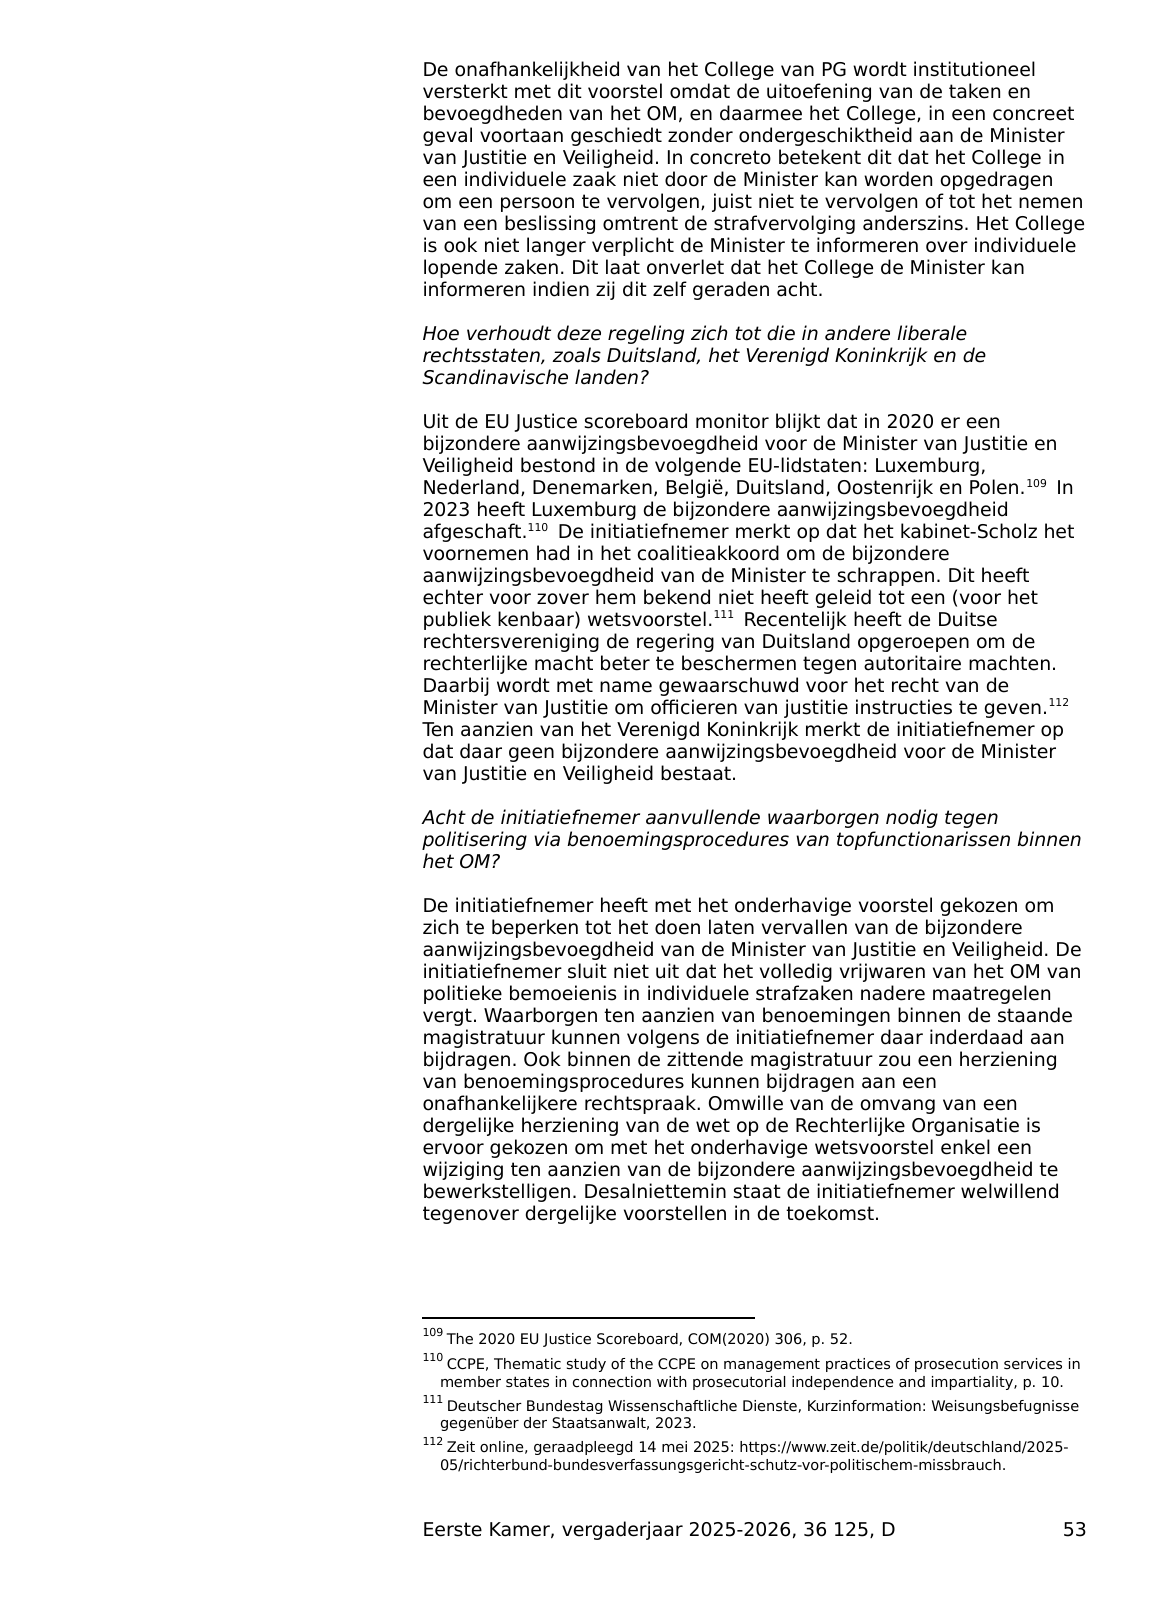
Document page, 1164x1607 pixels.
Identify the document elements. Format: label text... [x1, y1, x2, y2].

text Zeit online, geraadpleegd 14 mei 2025: https://www.zeit.de/politik/deutschland/2025-05/richterbund-bundesverfassungsgericht-schutz-vor-politischem-missbrauch. [422, 1435, 1087, 1474]
text De initiatiefnemer heeft met het onderhavige voorstel gekozen om zich te beperken tot het doen laten vervallen van de bijzondere aanwijzingsbevoegdheid van de Minister van Justitie en Veiligheid. De initiatiefnemer sluit niet uit dat het volledig vrijwaren van het OM van politieke bemoeienis in individuele strafzaken nadere maatregelen vergt. Waarborgen ten aanzien van benoemingen binnen de staande magistratuur kunnen volgens de initiatiefnemer daar inderdaad aan bijdragen. Ook binnen de zittende magistratuur zou een herziening van benoemingsprocedures kunnen bijdragen aan een onafhankelijkere rechtspraak. Omwille van de omvang van een dergelijke herziening van de wet op de Rechterlijke Organisatie is ervoor gekozen om met het onderhavige wetsvoorstel enkel een wijziging ten aanzien van de bijzondere aanwijzingsbevoegdheid te bewerkstelligen. Desalniettemin staat de initiatiefnemer welwillend tegenover dergelijke voorstellen in de toekomst. [422, 895, 1087, 1225]
text De onafhankelijkheid van het College van PG wordt institutioneel versterkt met dit voorstel omdat de uitoefening van de taken en bevoegdheden van het OM, en daarmee het College, in een concreet geval voortaan geschiedt zonder ondergeschiktheid aan de Minister van Justitie en Veiligheid. In concreto betekent dit dat het College in een individuele zaak niet door de Minister kan worden opgedragen om een persoon te vervolgen, juist niet te vervolgen of tot het nemen van een beslissing omtrent de strafvervolging anderszins. Het College is ook niet langer verplicht de Minister te informeren over individuele lopende zaken. Dit laat onverlet dat het College de Minister kan informeren indien zij dit zelf geraden acht. [422, 59, 1087, 301]
text The 2020 EU Justice Scoreboard, COM(2020) 306, p. 52. [422, 1327, 1087, 1349]
text Acht de initiatiefnemer aanvullende waarborgen nodig tegen politisering via benoemingsprocedures van topfunctionarissen binnen het OM? [422, 807, 1087, 873]
text CCPE, Thematic study of the CCPE on management practices of prosecution services in member states in connection with prosecutorial independence and impartiality, p. 10. [422, 1352, 1087, 1391]
text Deutscher Bundestag Wissenschaftliche Dienste, Kurzinformation: Weisungsbefugnisse gegenüber der Staatsanwalt, 2023. [422, 1393, 1087, 1432]
text Hoe verhoudt deze regeling zich tot die in andere liberale rechtsstaten, zoals Duitsland, het Verenigd Koninkrijk en de Scandinavische landen? [422, 323, 1087, 389]
text Uit de EU Justice scoreboard monitor blijkt dat in 2020 er een bijzondere aanwijzingsbevoegdheid voor de Minister van Justitie en Veiligheid bestond in de volgende EU-lidstaten: Luxemburg, Nederland, Denemarken, België, Duitsland, Oostenrijk en Polen. In 2023 heeft Luxemburg de bijzondere aanwijzingsbevoegdheid afgeschaft. De initiatiefnemer merkt op dat het kabinet-Scholz het voornemen had in het coalitieakkoord om de bijzondere aanwijzingsbevoegdheid van de Minister te schrappen. Dit heeft echter voor zover hem bekend niet heeft geleid tot een (voor het publiek kenbaar) wetsvoorstel. Recentelijk heeft de Duitse rechtersvereniging de regering van Duitsland opgeroepen om de rechterlijke macht beter te beschermen tegen autoritaire machten. Daarbij wordt met name gewaarschuwd voor het recht van de Minister van Justitie om officieren van justitie instructies te geven. Ten aanzien van het Verenigd Koninkrijk merkt de initiatiefnemer op dat daar geen bijzondere aanwijzingsbevoegdheid voor de Minister van Justitie en Veiligheid bestaat. [422, 411, 1087, 785]
